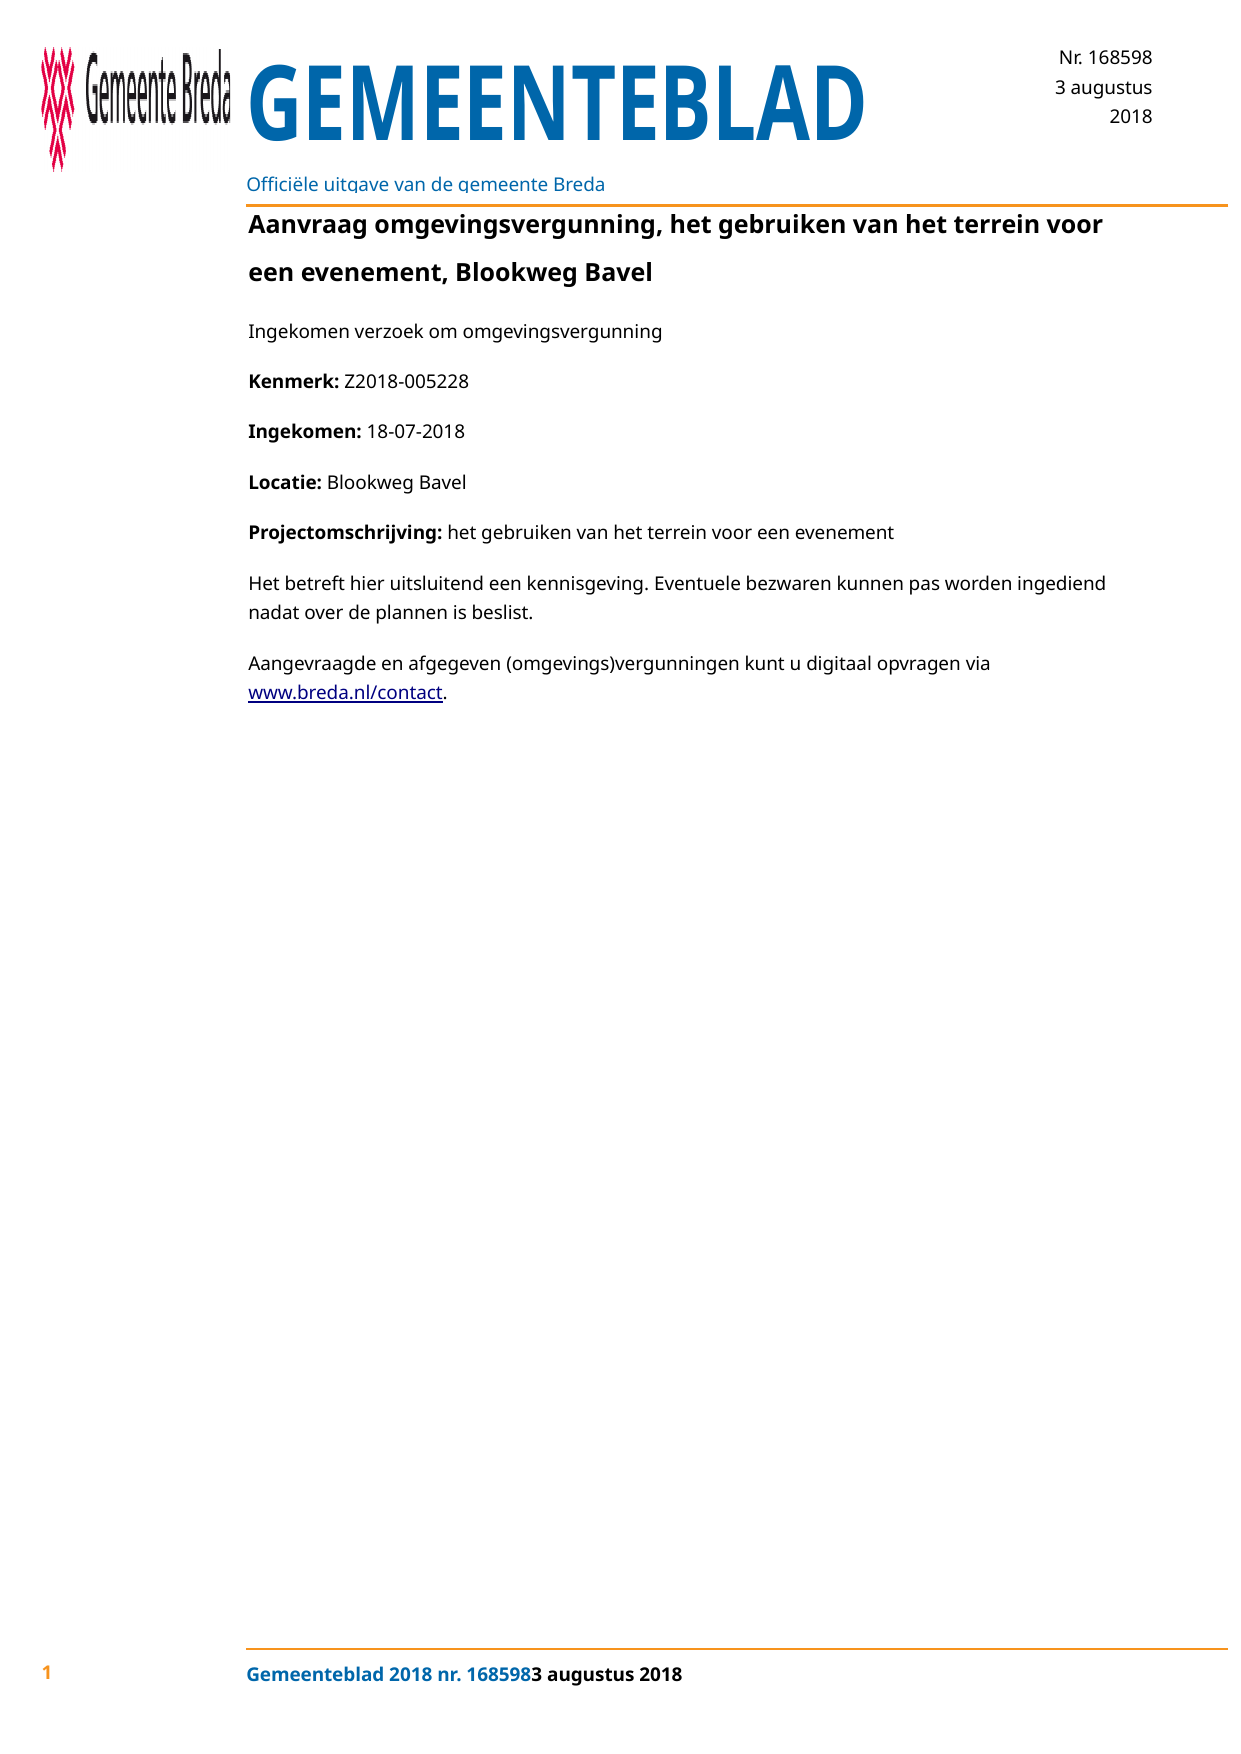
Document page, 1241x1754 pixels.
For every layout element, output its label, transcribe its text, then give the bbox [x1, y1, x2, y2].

text Aangevraagde en afgegeven (omgevings)vergunningen kunt u digitaal opvragen via www.breda.nl/contact. [248, 650, 1152, 705]
text Projectomschrijving: het gebruiken van het terrein voor een evenement [248, 519, 1152, 545]
text Ingekomen: 18-07-2018 [248, 419, 1152, 444]
text Ingekomen verzoek om omgevingsvergunning [248, 318, 1152, 344]
text Het betreft hier uitsluitend een kennisgeving. Eventuele bezwaren kunnen pas worden ingediend nadat over de plannen is beslist. [248, 570, 1152, 625]
text Kenmerk: Z2018-005228 [248, 368, 1152, 394]
picture [41, 47, 231, 172]
text Aanvraag omgevingsvergunning, het gebruiken van het terrein voor een evenement, Blookweg Bavel [248, 207, 1152, 288]
text Locatie: Blookweg Bavel [248, 469, 1152, 495]
